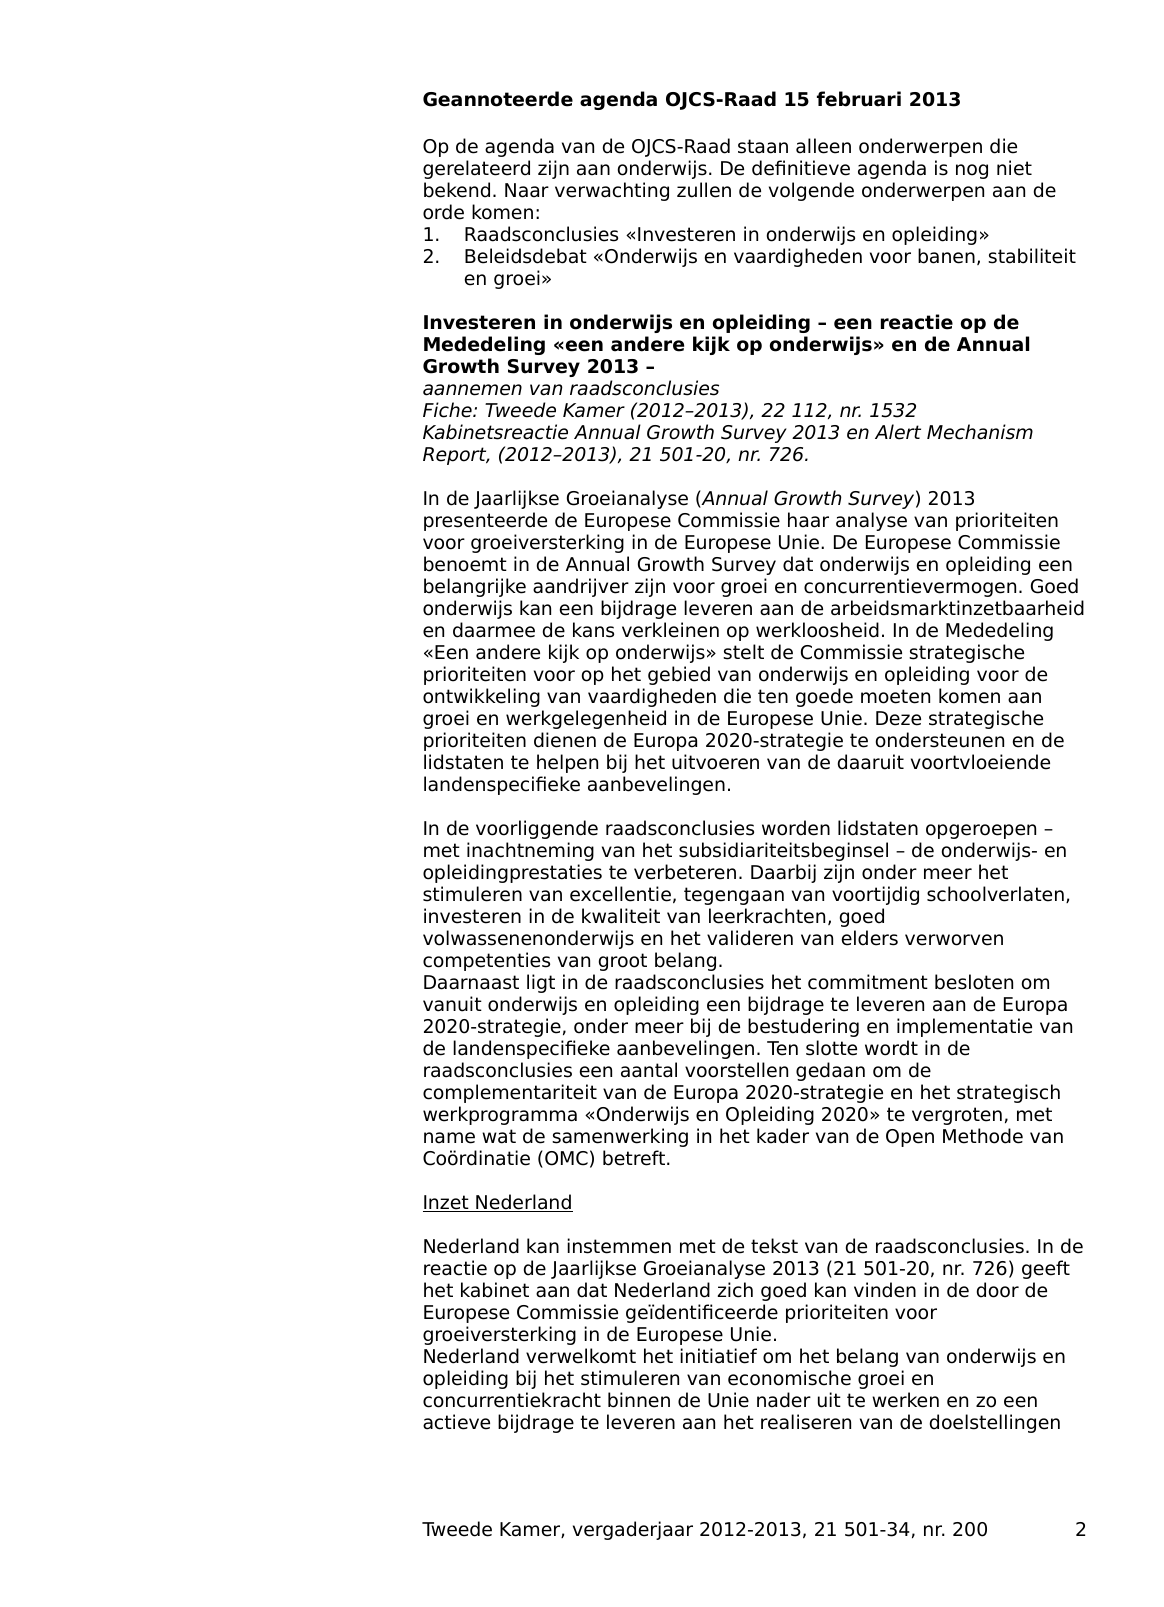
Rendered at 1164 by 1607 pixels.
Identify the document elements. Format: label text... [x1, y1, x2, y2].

text Fiche: Tweede Kamer (2012–2013), 22 112, nr. 1532 [422, 400, 1087, 422]
text 1. Raadsconclusies «Investeren in onderwijs en opleiding» [422, 224, 1087, 246]
text 2. Beleidsdebat «Onderwijs en vaardigheden voor banen, stabiliteit en groei» [422, 246, 1087, 290]
text Nederland kan instemmen met de tekst van de raadsconclusies. In de reactie op de Jaarlijkse Groeianalyse 2013 (21 501-20, nr. 726) geeft het kabinet aan dat Nederland zich goed kan vinden in de door de Europese Commissie geïdentificeerde prioriteiten voor groeiversterking in de Europese Unie. [422, 1236, 1087, 1346]
text In de Jaarlijkse Groeianalyse (Annual Growth Survey) 2013 presenteerde de Europese Commissie haar analyse van prioriteiten voor groeiversterking in de Europese Unie. De Europese Commissie benoemt in de Annual Growth Survey dat onderwijs en opleiding een belangrijke aandrijver zijn voor groei en concurrentievermogen. Goed onderwijs kan een bijdrage leveren aan de arbeidsmarktinzetbaarheid en daarmee de kans verkleinen op werkloosheid. In de Mededeling «Een andere kijk op onderwijs» stelt de Commissie strategische prioriteiten voor op het gebied van onderwijs en opleiding voor de ontwikkeling van vaardigheden die ten goede moeten komen aan groei en werkgelegenheid in de Europese Unie. Deze strategische prioriteiten dienen de Europa 2020-strategie te ondersteunen en de lidstaten te helpen bij het uitvoeren van de daaruit voortvloeiende landenspecifieke aanbevelingen. [422, 488, 1087, 796]
text Nederland verwelkomt het initiatief om het belang van onderwijs en opleiding bij het stimuleren van economische groei en concurrentiekracht binnen de Unie nader uit te werken en zo een actieve bijdrage te leveren aan het realiseren van de doelstellingen [422, 1346, 1087, 1434]
text aannemen van raadsconclusies [422, 378, 1087, 400]
text Kabinetsreactie Annual Growth Survey 2013 en Alert Mechanism Report, (2012–2013), 21 501-20, nr. 726. [422, 422, 1087, 466]
text Investeren in onderwijs en opleiding – een reactie op de Mededeling «een andere kijk op onderwijs» en de Annual Growth Survey 2013 – [422, 312, 1087, 378]
subtitle Inzet Nederland [422, 1192, 1087, 1214]
text Daarnaast ligt in de raadsconclusies het commitment besloten om vanuit onderwijs en opleiding een bijdrage te leveren aan de Europa 2020-strategie, onder meer bij de bestudering en implementatie van de landenspecifieke aanbevelingen. Ten slotte wordt in de raadsconclusies een aantal voorstellen gedaan om de complementariteit van de Europa 2020-strategie en het strategisch werkprogramma «Onderwijs en Opleiding 2020» te vergroten, met name wat de samenwerking in het kader van de Open Methode van Coördinatie (OMC) betreft. [422, 972, 1087, 1170]
text Op de agenda van de OJCS-Raad staan alleen onderwerpen die gerelateerd zijn aan onderwijs. De definitieve agenda is nog niet bekend. Naar verwachting zullen de volgende onderwerpen aan de orde komen: [422, 136, 1087, 224]
subtitle Geannoteerde agenda OJCS-Raad 15 februari 2013 [422, 89, 1087, 111]
text In de voorliggende raadsconclusies worden lidstaten opgeroepen – met inachtneming van het subsidiariteitsbeginsel – de onderwijs- en opleidingprestaties te verbeteren. Daarbij zijn onder meer het stimuleren van excellentie, tegengaan van voortijdig schoolverlaten, investeren in de kwaliteit van leerkrachten, goed volwassenenonderwijs en het valideren van elders verworven competenties van groot belang. [422, 818, 1087, 972]
